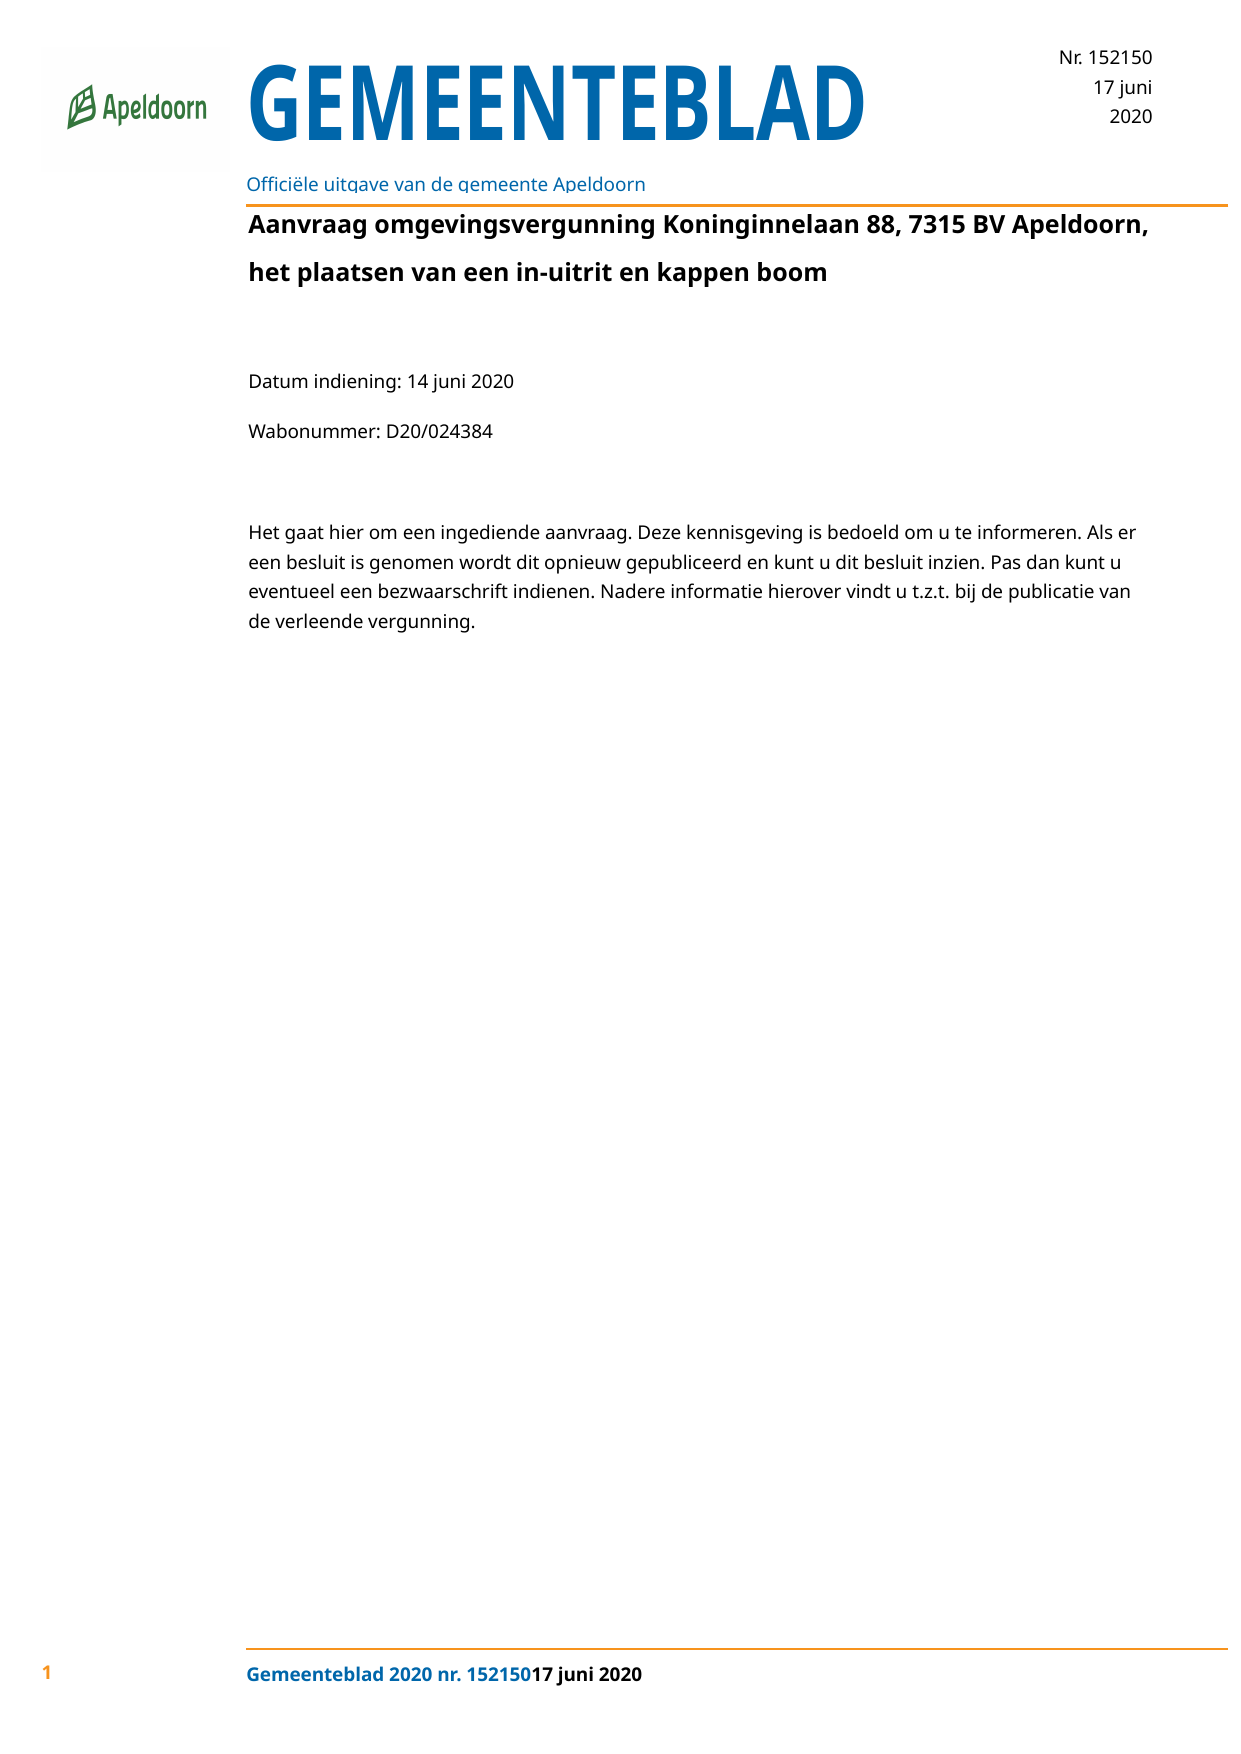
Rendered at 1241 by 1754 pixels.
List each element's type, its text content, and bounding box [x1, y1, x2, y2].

text Aanvraag omgevingsvergunning Koninginnelaan 88, 7315 BV Apeldoorn, het plaatsen van een in-uitrit en kappen boom [248, 207, 1152, 288]
picture [41, 47, 231, 172]
text Wabonummer: D20/024384 [248, 419, 1152, 444]
text Het gaat hier om een ingediende aanvraag. Deze kennisgeving is bedoeld om u te informeren. Als er een besluit is genomen wordt dit opnieuw gepubliceerd en kunt u dit besluit inzien. Pas dan kunt u eventueel een bezwaarschrift indienen. Nadere informatie hierover vindt u t.z.t. bij de publicatie van de verleende vergunning. [248, 519, 1152, 634]
text Datum indiening: 14 juni 2020 [248, 368, 1152, 394]
